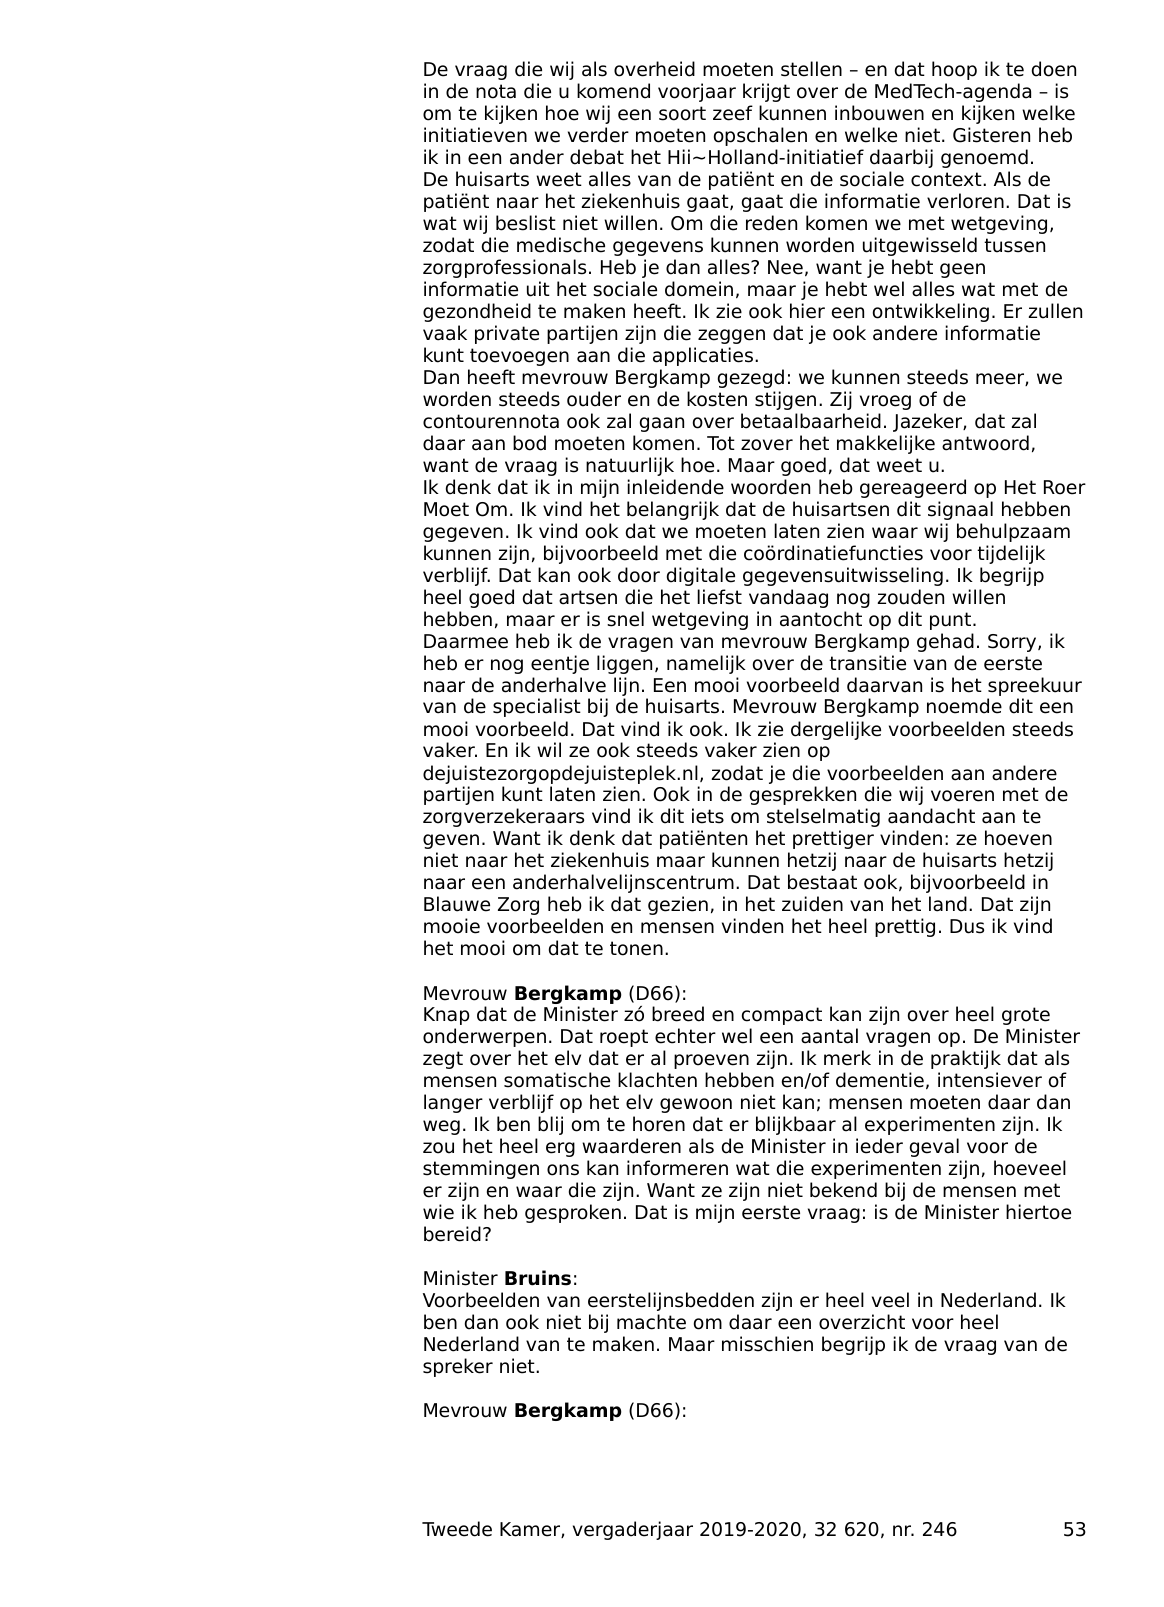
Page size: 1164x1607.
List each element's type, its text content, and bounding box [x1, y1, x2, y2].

text Knap dat de Minister zó breed en compact kan zijn over heel grote onderwerpen. Dat roept echter wel een aantal vragen op. De Minister zegt over het elv dat er al proeven zijn. Ik merk in de praktijk dat als mensen somatische klachten hebben en/of dementie, intensiever of langer verblijf op het elv gewoon niet kan; mensen moeten daar dan weg. Ik ben blij om te horen dat er blijkbaar al experimenten zijn. Ik zou het heel erg waarderen als de Minister in ieder geval voor de stemmingen ons kan informeren wat die experimenten zijn, hoeveel er zijn en waar die zijn. Want ze zijn niet bekend bij de mensen met wie ik heb gesproken. Dat is mijn eerste vraag: is de Minister hiertoe bereid? [422, 1004, 1087, 1246]
text Daarmee heb ik de vragen van mevrouw Bergkamp gehad. Sorry, ik heb er nog eentje liggen, namelijk over de transitie van de eerste naar de anderhalve lijn. Een mooi voorbeeld daarvan is het spreekuur van de specialist bij de huisarts. Mevrouw Bergkamp noemde dit een mooi voorbeeld. Dat vind ik ook. Ik zie dergelijke voorbeelden steeds vaker. En ik wil ze ook steeds vaker zien op dejuistezorgopdejuisteplek.nl, zodat je die voorbeelden aan andere partijen kunt laten zien. Ook in de gesprekken die wij voeren met de zorgverzekeraars vind ik dit iets om stelselmatig aandacht aan te geven. Want ik denk dat patiënten het prettiger vinden: ze hoeven niet naar het ziekenhuis maar kunnen hetzij naar de huisarts hetzij naar een anderhalvelijnscentrum. Dat bestaat ook, bijvoorbeeld in Blauwe Zorg heb ik dat gezien, in het zuiden van het land. Dat zijn mooie voorbeelden en mensen vinden het heel prettig. Dus ik vind het mooi om dat te tonen. [422, 631, 1087, 960]
text Voorbeelden van eerstelijnsbedden zijn er heel veel in Nederland. Ik ben dan ook niet bij machte om daar een overzicht voor heel Nederland van te maken. Maar misschien begrijp ik de vraag van de spreker niet. [422, 1290, 1087, 1378]
text De vraag die wij als overheid moeten stellen – en dat hoop ik te doen in de nota die u komend voorjaar krijgt over de MedTech-agenda – is om te kijken hoe wij een soort zeef kunnen inbouwen en kijken welke initiatieven we verder moeten opschalen en welke niet. Gisteren heb ik in een ander debat het Hii~Holland-initiatief daarbij genoemd. [422, 59, 1087, 169]
text Mevrouw Bergkamp (D66): [422, 1400, 1087, 1422]
text Mevrouw Bergkamp (D66): [422, 982, 1087, 1004]
text Dan heeft mevrouw Bergkamp gezegd: we kunnen steeds meer, we worden steeds ouder en de kosten stijgen. Zij vroeg of de contourennota ook zal gaan over betaalbaarheid. Jazeker, dat zal daar aan bod moeten komen. Tot zover het makkelijke antwoord, want de vraag is natuurlijk hoe. Maar goed, dat weet u. [422, 367, 1087, 477]
text De huisarts weet alles van de patiënt en de sociale context. Als de patiënt naar het ziekenhuis gaat, gaat die informatie verloren. Dat is wat wij beslist niet willen. Om die reden komen we met wetgeving, zodat die medische gegevens kunnen worden uitgewisseld tussen zorgprofessionals. Heb je dan alles? Nee, want je hebt geen informatie uit het sociale domein, maar je hebt wel alles wat met de gezondheid te maken heeft. Ik zie ook hier een ontwikkeling. Er zullen vaak private partijen zijn die zeggen dat je ook andere informatie kunt toevoegen aan die applicaties. [422, 169, 1087, 367]
text Minister Bruins: [422, 1268, 1087, 1290]
text Ik denk dat ik in mijn inleidende woorden heb gereageerd op Het Roer Moet Om. Ik vind het belangrijk dat de huisartsen dit signaal hebben gegeven. Ik vind ook dat we moeten laten zien waar wij behulpzaam kunnen zijn, bijvoorbeeld met die coördinatiefuncties voor tijdelijk verblijf. Dat kan ook door digitale gegevensuitwisseling. Ik begrijp heel goed dat artsen die het liefst vandaag nog zouden willen hebben, maar er is snel wetgeving in aantocht op dit punt. [422, 477, 1087, 631]
